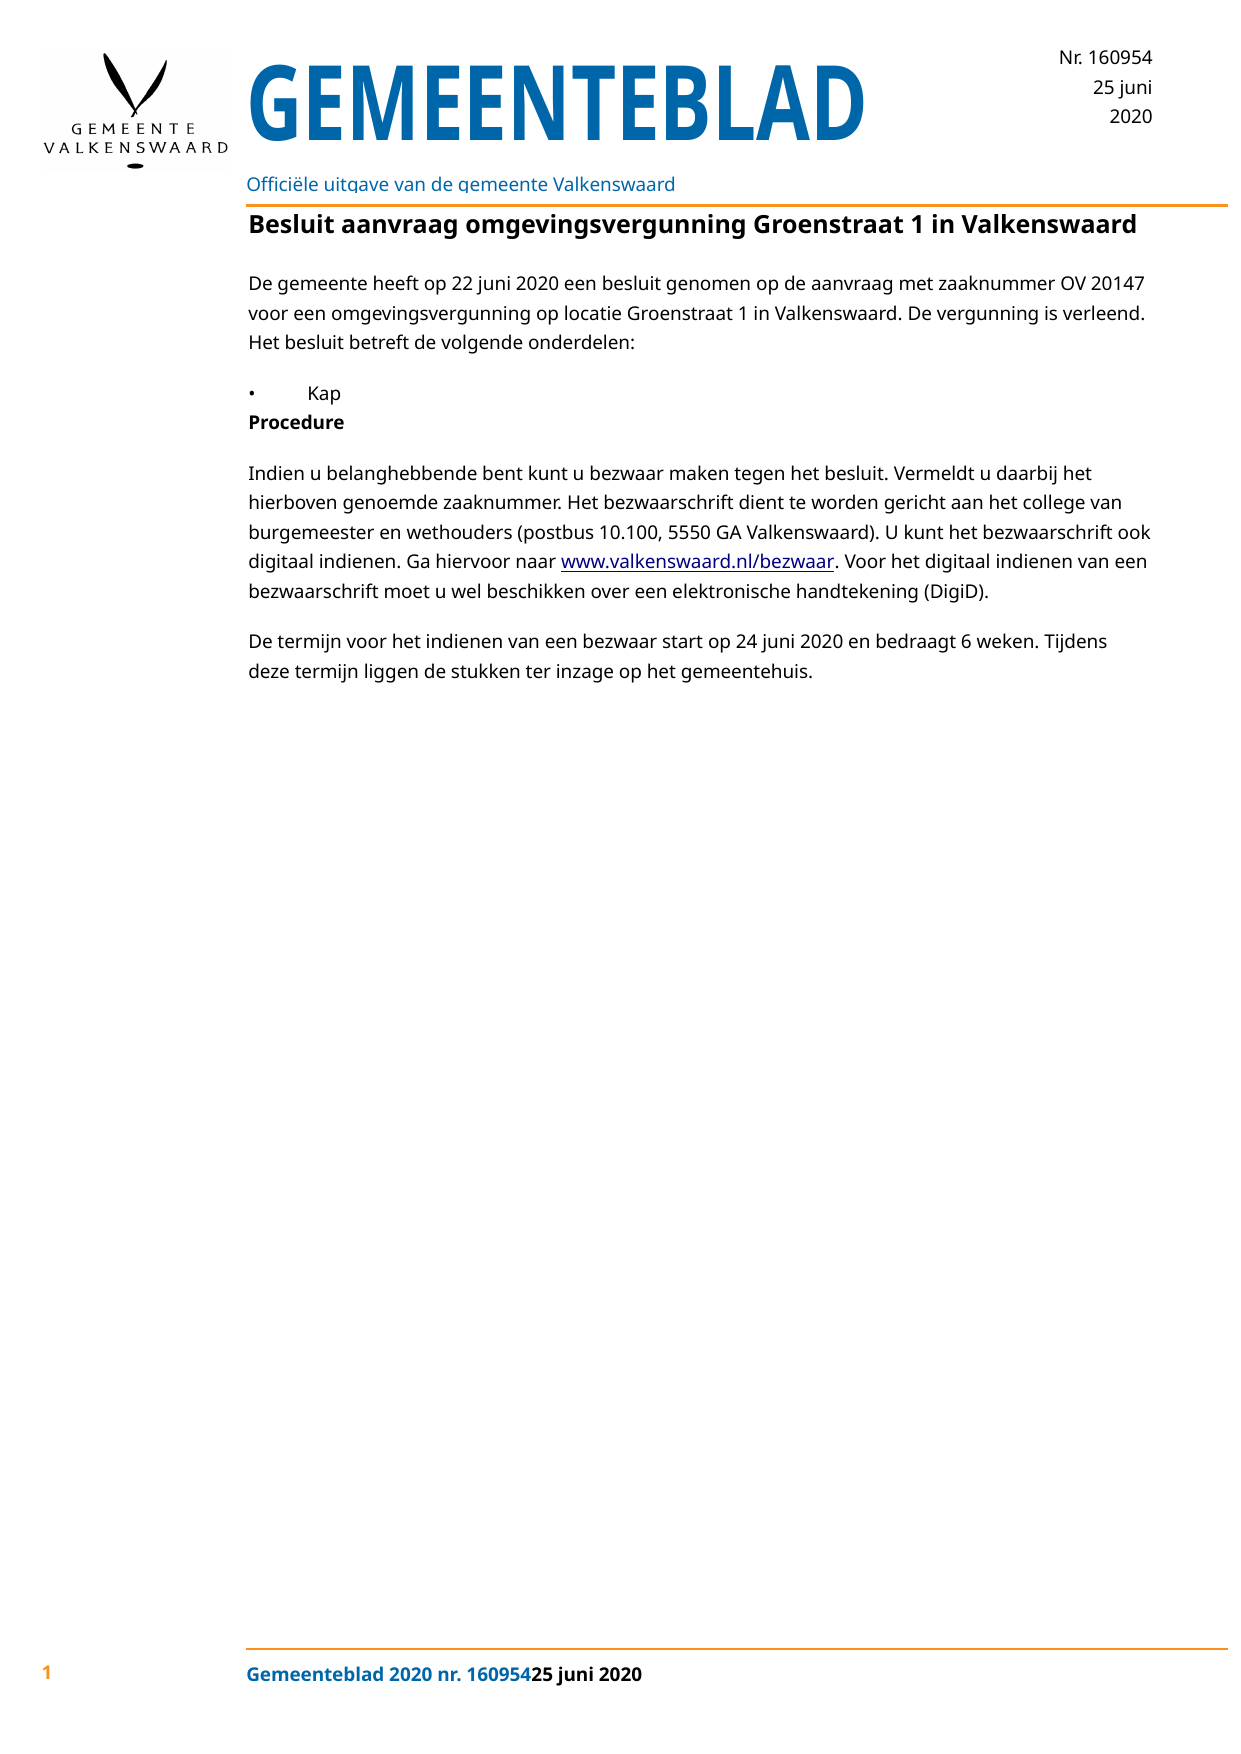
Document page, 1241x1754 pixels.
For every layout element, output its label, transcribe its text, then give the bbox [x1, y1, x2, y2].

list Kap [248, 380, 1152, 406]
picture [41, 47, 231, 172]
text Indien u belanghebbende bent kunt u bezwaar maken tegen het besluit. Vermeldt u daarbij het hierboven genoemde zaaknummer. Het bezwaarschrift dient te worden gericht aan het college van burgemeester en wethouders (postbus 10.100, 5550 GA Valkenswaard). U kunt het bezwaarschrift ook digitaal indienen. Ga hiervoor naar www.valkenswaard.nl/bezwaar. Voor het digitaal indienen van een bezwaarschrift moet u wel beschikken over een elektronische handtekening (DigiD). [248, 460, 1152, 604]
text Procedure [248, 409, 1152, 435]
text De termijn voor het indienen van een bezwaar start op 24 juni 2020 en bedraagt 6 weken. Tijdens deze termijn liggen de stukken ter inzage op het gemeentehuis. [248, 629, 1152, 684]
text Besluit aanvraag omgevingsvergunning Groenstraat 1 in Valkenswaard [248, 207, 1152, 241]
text De gemeente heeft op 22 juni 2020 een besluit genomen op de aanvraag met zaaknummer OV 20147 voor een omgevingsvergunning op locatie Groenstraat 1 in Valkenswaard. De vergunning is verleend. Het besluit betreft de volgende onderdelen: [248, 270, 1152, 355]
